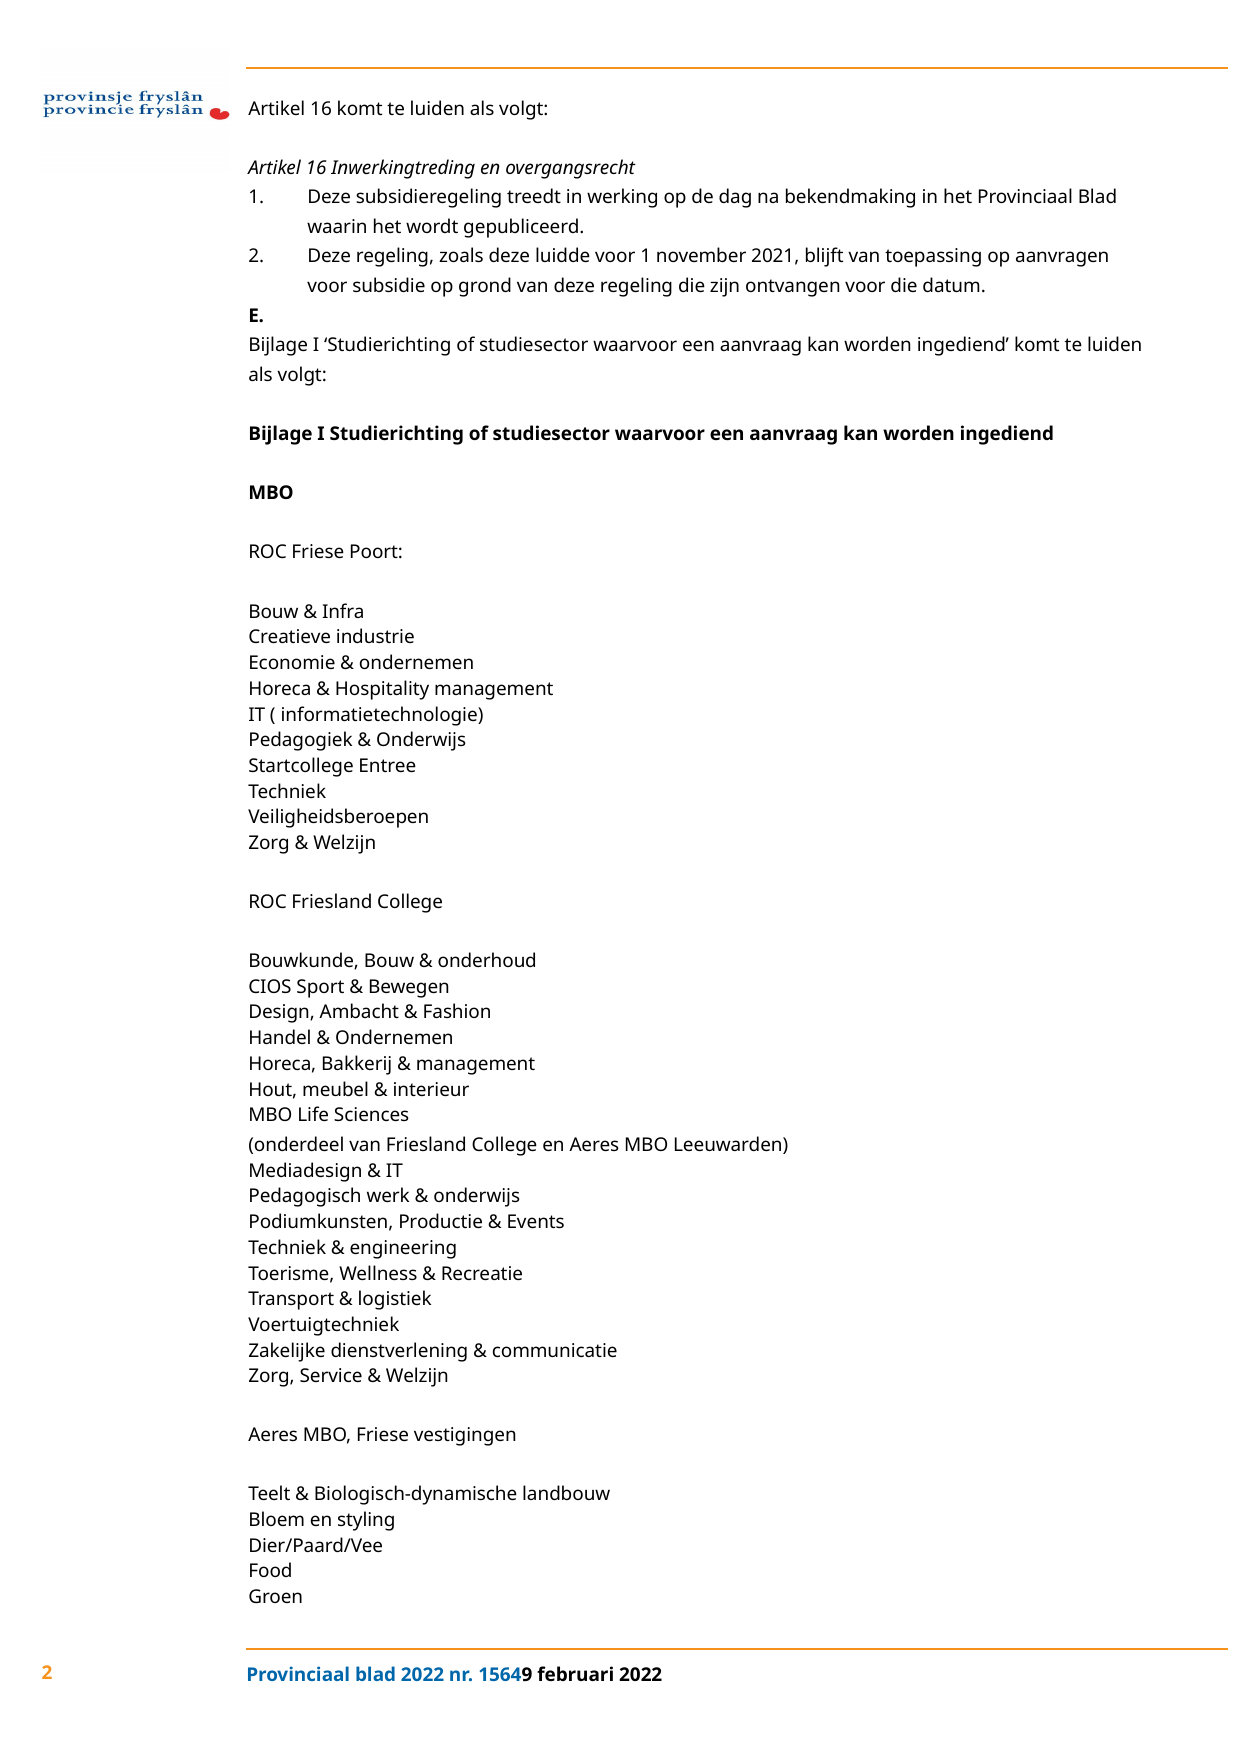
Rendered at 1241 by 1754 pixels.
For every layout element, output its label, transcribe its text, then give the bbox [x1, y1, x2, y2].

table_cell Veiligheidsberoepen [248, 804, 1152, 829]
table_cell Economie & ondernemen [248, 649, 1152, 675]
text Artikel 16 komt te luiden als volgt: [248, 95, 1152, 121]
table_header Bouwkunde, Bouw & onderhoud [248, 947, 1152, 973]
table_header Teelt & Biologisch-dynamische landbouw [248, 1481, 1152, 1506]
table_cell Food [248, 1558, 1152, 1583]
table_cell Toerisme, Wellness & Recreatie [248, 1260, 1152, 1286]
table_cell Mediadesign & IT [248, 1157, 1152, 1183]
table_cell Horeca, Bakkerij & management [248, 1050, 1152, 1076]
table_cell IT ( informatietechnologie) [248, 701, 1152, 726]
text MBO [248, 479, 1152, 505]
table_cell Techniek [248, 778, 1152, 804]
table_cell Hout, meubel & interieur [248, 1076, 1152, 1102]
table_cell Zorg & Welzijn [248, 829, 1152, 855]
text E. [248, 302, 1152, 328]
table_cell Zorg, Service & Welzijn [248, 1363, 1152, 1388]
table_cell Groen [248, 1584, 1152, 1609]
table_cell Horeca & Hospitality management [248, 675, 1152, 701]
table_cell Handel & Ondernemen [248, 1024, 1152, 1050]
table_cell Voertuigtechniek [248, 1311, 1152, 1337]
table_header Bouw & Infra [248, 598, 1152, 623]
text Aeres MBO, Friese vestigingen [248, 1421, 1152, 1447]
table_cell Creatieve industrie [248, 624, 1152, 649]
table_cell Pedagogisch werk & onderwijs [248, 1183, 1152, 1208]
picture [41, 47, 231, 172]
text Bijlage I ‘Studierichting of studiesector waarvoor een aanvraag kan worden ingediend’ komt te luiden als volgt: [248, 331, 1152, 387]
table_cell Transport & logistiek [248, 1286, 1152, 1311]
table_cell Bloem en styling [248, 1506, 1152, 1532]
table_cell Startcollege Entree [248, 752, 1152, 778]
table_cell CIOS Sport & Bewegen [248, 973, 1152, 999]
list Deze subsidieregeling treedt in werking op de dag na bekendmaking in het Provinciaal Blad waarin het wordt gepubliceerd. [248, 183, 1152, 239]
table_cell MBO Life Sciences (onderdeel van Friesland College en Aeres MBO Leeuwarden) [248, 1102, 1152, 1157]
list Deze regeling, zoals deze luidde voor 1 november 2021, blijft van toepassing op aanvragen voor subsidie op grond van deze regeling die zijn ontvangen voor die datum. [248, 243, 1152, 298]
table_cell Dier/Paard/Vee [248, 1532, 1152, 1558]
table_cell Design, Ambacht & Fashion [248, 999, 1152, 1024]
table_cell Techniek & engineering [248, 1234, 1152, 1260]
table_cell Podiumkunsten, Productie & Events [248, 1208, 1152, 1234]
text ROC Friesland College [248, 888, 1152, 914]
table_cell Pedagogiek & Onderwijs [248, 726, 1152, 752]
text Artikel 16 Inwerkingtreding en overgangsrecht [248, 154, 1152, 180]
text ROC Friese Poort: [248, 538, 1152, 564]
table_cell Zakelijke dienstverlening & communicatie [248, 1337, 1152, 1363]
text Bijlage I Studierichting of studiesector waarvoor een aanvraag kan worden ingediend [248, 420, 1152, 446]
